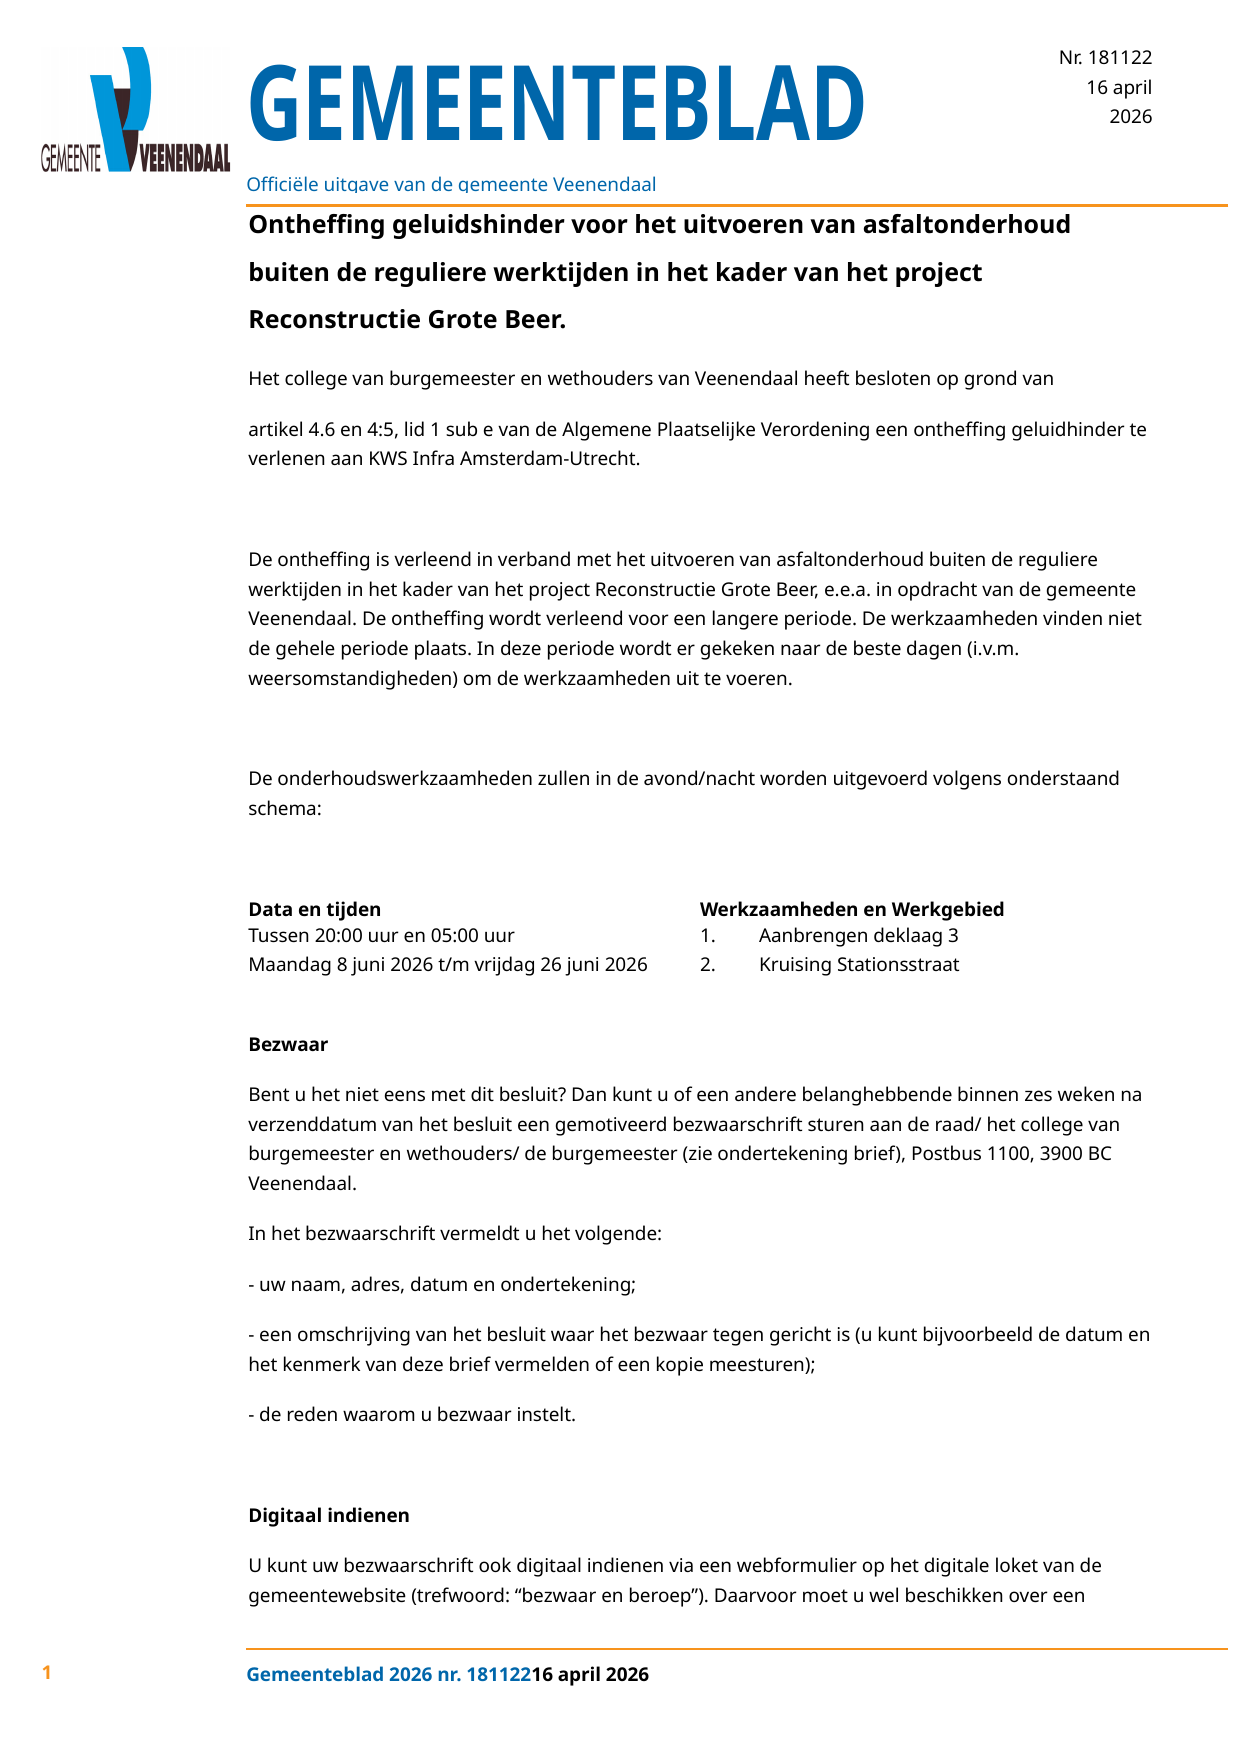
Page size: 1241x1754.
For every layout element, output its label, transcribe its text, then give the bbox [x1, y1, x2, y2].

picture [123, 47, 231, 172]
table_header Werkzaamheden en Werkgebied [700, 896, 1152, 922]
text artikel 4.6 en 4:5, lid 1 sub e van de Algemene Plaatselijke Verordening een ontheffing geluidhinder te verlenen aan KWS Infra Amsterdam-Utrecht. [248, 416, 1152, 471]
text Bent u het niet eens met dit besluit? Dan kunt u of een andere belanghebbende binnen zes weken na verzenddatum van het besluit een gemotiveerd bezwaarschrift sturen aan de raad/ het college van burgemeester en wethouders/ de burgemeester (zie ondertekening brief), Postbus 1100, 3900 BC Veenendaal. [248, 1081, 1152, 1196]
text U kunt uw bezwaarschrift ook digitaal indienen via een webformulier op het digitale loket van de gemeentewebsite (trefwoord: “bezwaar en beroep”). Daarvoor moet u wel beschikken over een [248, 1552, 1152, 1608]
text - de reden waarom u bezwaar instelt. [248, 1401, 1152, 1427]
text De onderhoudswerkzaamheden zullen in de avond/nacht worden uitgevoerd volgens onderstaand schema: [248, 766, 1152, 821]
text De ontheffing is verleend in verband met het uitvoeren van asfaltonderhoud buiten de reguliere werktijden in het kader van het project Reconstructie Grote Beer, e.e.a. in opdracht van de gemeente Veenendaal. De ontheffing wordt verleend voor een langere periode. De werkzaamheden vinden niet de gehele periode plaats. In deze periode wordt er gekeken naar de beste dagen (i.v.m. weersomstandigheden) om de werkzaamheden uit te voeren. [248, 546, 1152, 690]
text Ontheffing geluidshinder voor het uitvoeren van asfaltonderhoud buiten de reguliere werktijden in het kader van het project Reconstructie Grote Beer. [248, 207, 1152, 336]
text Bezwaar [248, 1031, 1152, 1056]
table_header Data en tijden [248, 896, 700, 922]
text - een omschrijving van het besluit waar het bezwaar tegen gericht is (u kunt bijvoorbeeld de datum en het kenmerk van deze brief vermelden of een kopie meesturen); [248, 1321, 1152, 1376]
text In het bezwaarschrift vermeldt u het volgende: [248, 1220, 1152, 1246]
table_cell Tussen 20:00 uur en 05:00 uur Maandag 8 juni 2026 t/m vrijdag 26 juni 2026 [248, 922, 700, 977]
table_cell Aanbrengen deklaag 3 Kruising Stationsstraat [700, 922, 1152, 977]
picture [41, 47, 130, 172]
text Het college van burgemeester en wethouders van Veenendaal heeft besloten op grond van [248, 366, 1152, 391]
text - uw naam, adres, datum en ondertekening; [248, 1271, 1152, 1296]
text Digitaal indienen [248, 1502, 1152, 1528]
